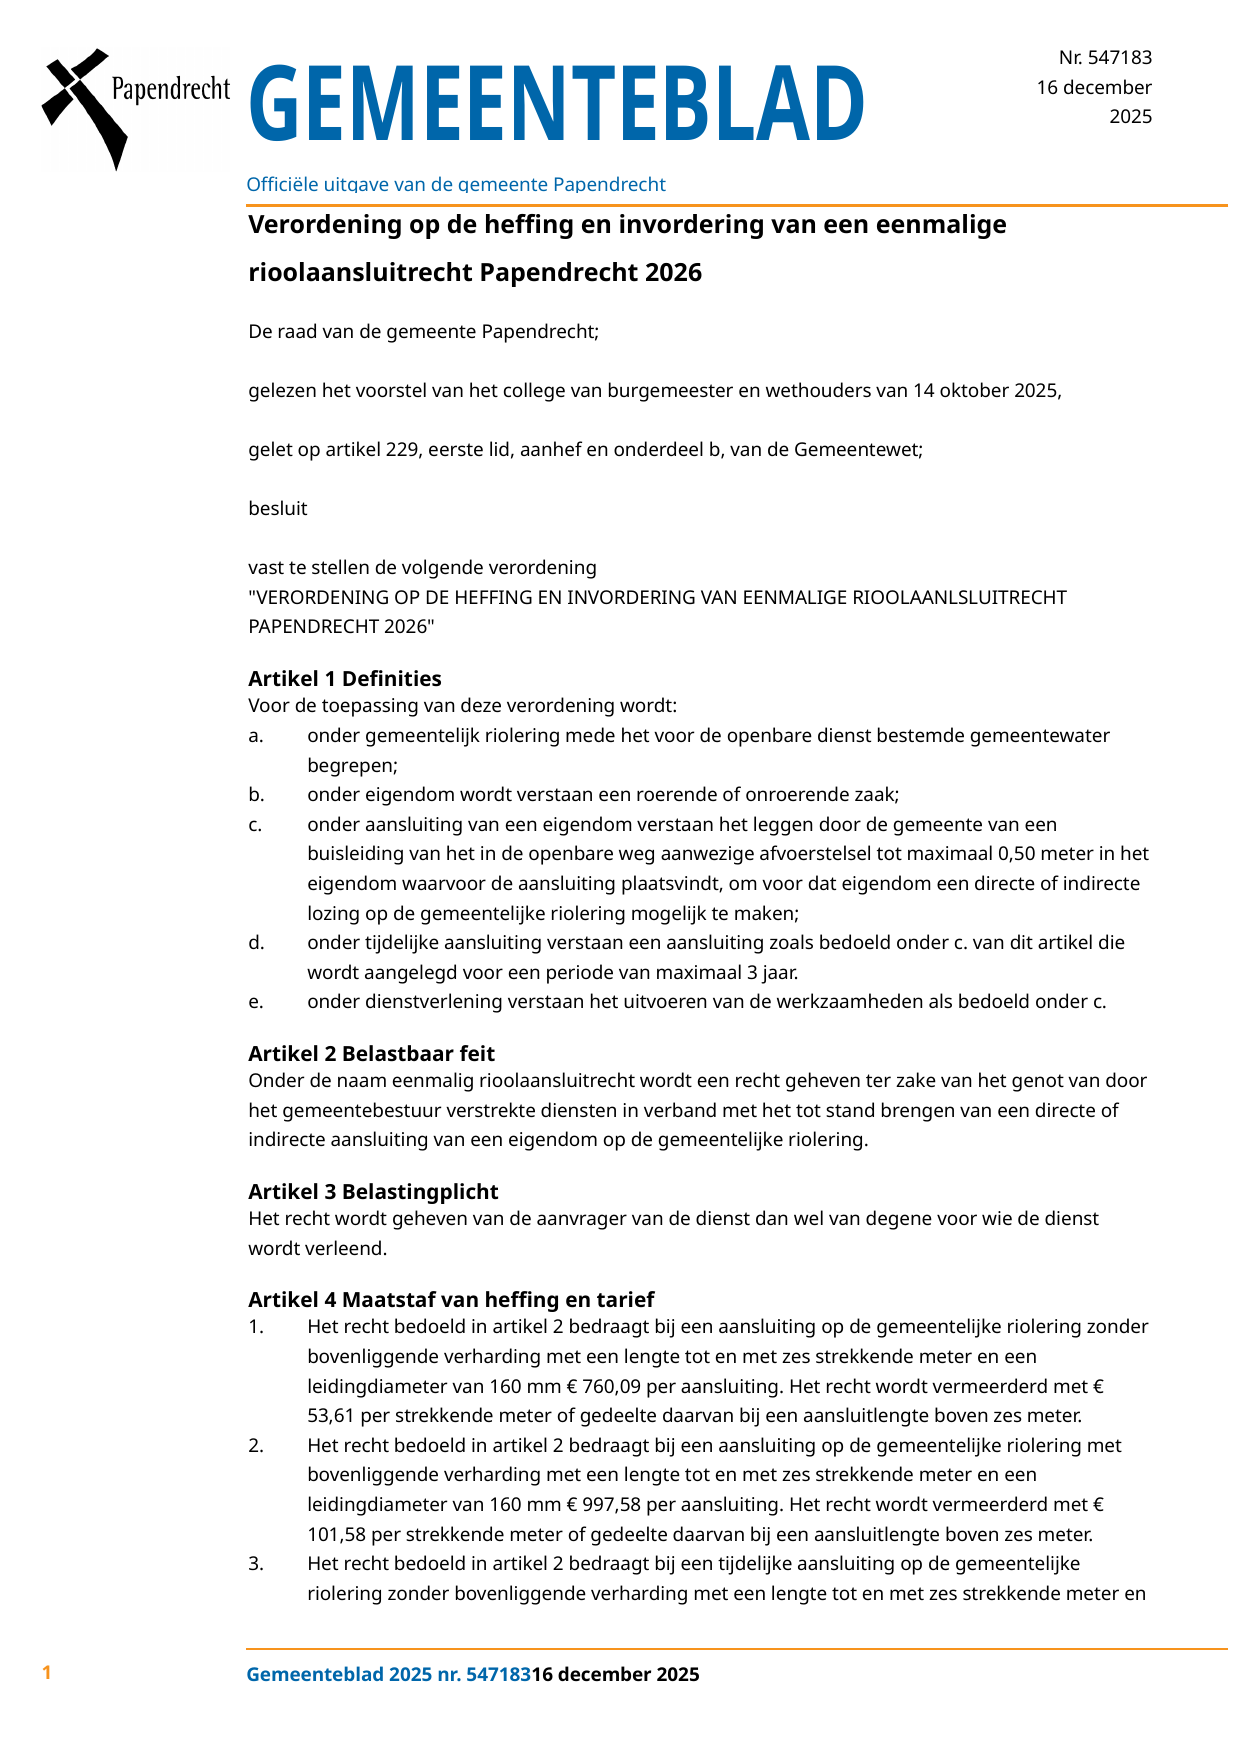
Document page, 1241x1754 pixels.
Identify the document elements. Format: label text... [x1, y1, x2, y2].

text Voor de toepassing van deze verordening wordt: [248, 693, 1152, 718]
text Artikel 1 Definities [248, 664, 1152, 693]
list Het recht bedoeld in artikel 2 bedraagt bij een aansluiting op de gemeentelijke riolering met bovenliggende verharding met een lengte tot en met zes strekkende meter en een leidingdiameter van 160 mm € 997,58 per aansluiting. Het recht wordt vermeerderd met € 101,58 per strekkende meter of gedeelte daarvan bij een aansluitlengte boven zes meter. [248, 1432, 1152, 1547]
text Het recht wordt geheven van de aanvrager van de dienst dan wel van degene voor wie de dienst wordt verleend. [248, 1205, 1152, 1261]
text Artikel 4 Maatstaf van heffing en tarief [248, 1285, 1152, 1314]
list Het recht bedoeld in artikel 2 bedraagt bij een tijdelijke aansluiting op de gemeentelijke riolering zonder bovenliggende verharding met een lengte tot en met zes strekkende meter en [248, 1550, 1152, 1606]
list Het recht bedoeld in artikel 2 bedraagt bij een aansluiting op de gemeentelijke riolering zonder bovenliggende verharding met een lengte tot en met zes strekkende meter en een leidingdiameter van 160 mm € 760,09 per aansluiting. Het recht wordt vermeerderd met € 53,61 per strekkende meter of gedeelte daarvan bij een aansluitlengte boven zes meter. [248, 1314, 1152, 1428]
text gelet op artikel 229, eerste lid, aanhef en onderdeel b, van de Gemeentewet; [248, 436, 1152, 462]
text Onder de naam eenmalig rioolaansluitrecht wordt een recht geheven ter zake van het genot van door het gemeentebestuur verstrekte diensten in verband met het tot stand brengen van een directe of indirecte aansluiting van een eigendom op de gemeentelijke riolering. [248, 1067, 1152, 1152]
text Artikel 2 Belastbaar feit [248, 1039, 1152, 1067]
list onder tijdelijke aansluiting verstaan een aansluiting zoals bedoeld onder c. van dit artikel die wordt aangelegd voor een periode van maximaal 3 jaar. [248, 929, 1152, 984]
list onder gemeentelijk riolering mede het voor de openbare dienst bestemde gemeentewater begrepen; [248, 722, 1152, 777]
text "VERORDENING OP DE HEFFING EN INVORDERING VAN EENMALIGE RIOOLAANLSLUITRECHT PAPENDRECHT 2026" [248, 584, 1152, 639]
text Verordening op de heffing en invordering van een eenmalige rioolaansluitrecht Papendrecht 2026 [248, 207, 1152, 288]
list onder eigendom wordt verstaan een roerende of onroerende zaak; [248, 781, 1152, 807]
text vast te stellen de volgende verordening [248, 554, 1152, 580]
text De raad van de gemeente Papendrecht; [248, 318, 1152, 344]
text gelezen het voorstel van het college van burgemeester en wethouders van 14 oktober 2025, [248, 377, 1152, 403]
text besluit [248, 495, 1152, 521]
list onder aansluiting van een eigendom verstaan het leggen door de gemeente van een buisleiding van het in de openbare weg aanwezige afvoerstelsel tot maximaal 0,50 meter in het eigendom waarvoor de aansluiting plaatsvindt, om voor dat eigendom een directe of indirecte lozing op de gemeentelijke riolering mogelijk te maken; [248, 811, 1152, 925]
list onder dienstverlening verstaan het uitvoeren van de werkzaamheden als bedoeld onder c. [248, 988, 1152, 1014]
text Artikel 3 Belastingplicht [248, 1177, 1152, 1205]
picture [41, 47, 231, 172]
